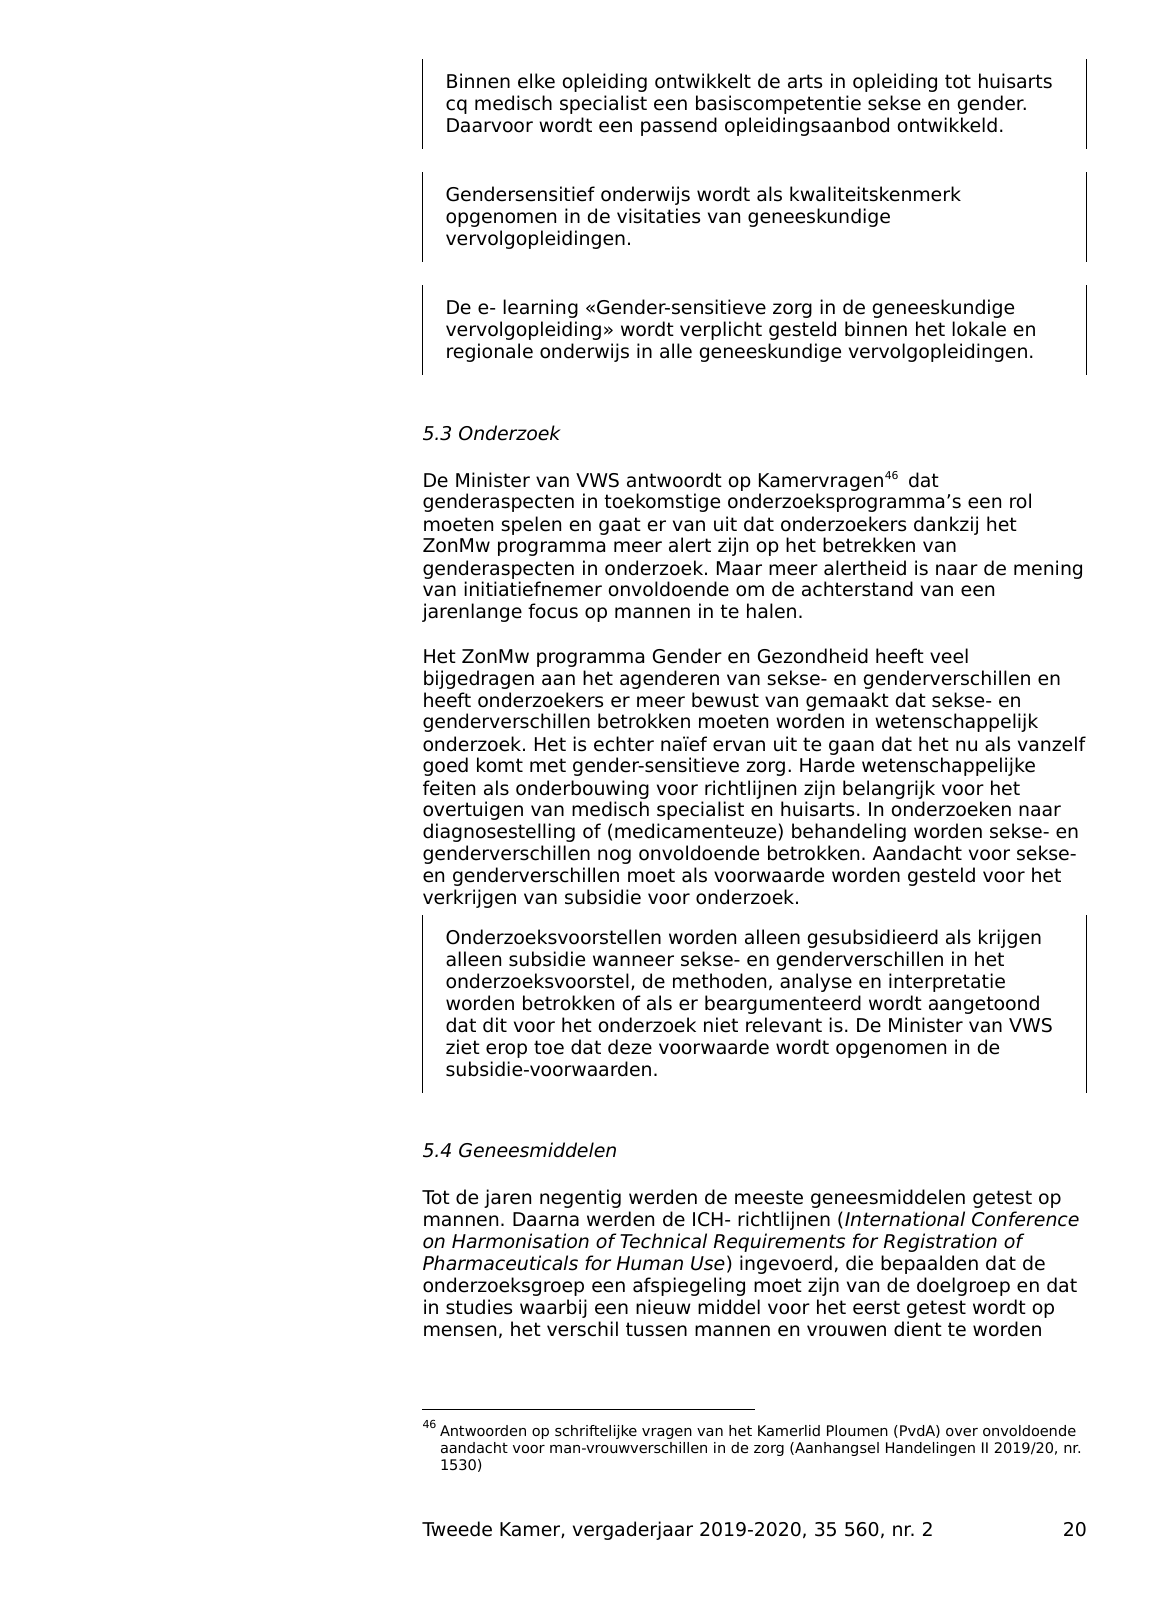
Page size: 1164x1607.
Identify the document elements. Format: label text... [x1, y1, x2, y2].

subtitle 5.4 Geneesmiddelen [422, 1140, 1087, 1162]
text De Minister van VWS antwoordt op Kamervragen dat genderaspecten in toekomstige onderzoeksprogramma’s een rol moeten spelen en gaat er van uit dat onderzoekers dankzij het ZonMw programma meer alert zijn op het betrekken van genderaspecten in onderzoek. Maar meer alertheid is naar de mening van initiatiefnemer onvoldoende om de achterstand van een jarenlange focus op mannen in te halen. [422, 469, 1087, 623]
subtitle 5.3 Onderzoek [422, 422, 1087, 444]
text Het ZonMw programma Gender en Gezondheid heeft veel bijgedragen aan het agenderen van sekse- en genderverschillen en heeft onderzoekers er meer bewust van gemaakt dat sekse- en genderverschillen betrokken moeten worden in wetenschappelijk onderzoek. Het is echter naïef ervan uit te gaan dat het nu als vanzelf goed komt met gender-sensitieve zorg. Harde wetenschappelijke feiten als onderbouwing voor richtlijnen zijn belangrijk voor het overtuigen van medisch specialist en huisarts. In onderzoeken naar diagnosestelling of (medicamenteuze) behandeling worden sekse- en genderverschillen nog onvoldoende betrokken. Aandacht voor sekse-en genderverschillen moet als voorwaarde worden gesteld voor het verkrijgen van subsidie voor onderzoek. [422, 646, 1087, 909]
table_header Gendersensitief onderwijs wordt als kwaliteitskenmerk opgenomen in de visitaties van geneeskundige vervolgopleidingen. [423, 172, 1086, 262]
table_header Binnen elke opleiding ontwikkelt de arts in opleiding tot huisarts cq medisch specialist een basiscompetentie sekse en gender. Daarvoor wordt een passend opleidingsaanbod ontwikkeld. [423, 59, 1086, 148]
text Antwoorden op schriftelijke vragen van het Kamerlid Ploumen (PvdA) over onvoldoende aandacht voor man-vrouwverschillen in de zorg (Aanhangsel Handelingen II 2019/20, nr. 1530) [422, 1418, 1087, 1474]
text Tot de jaren negentig werden de meeste geneesmiddelen getest op mannen. Daarna werden de ICH- richtlijnen (International Conference on Harmonisation of Technical Requirements for Registration of Pharmaceuticals for Human Use) ingevoerd, die bepaalden dat de onderzoeksgroep een afspiegeling moet zijn van de doelgroep en dat in studies waarbij een nieuw middel voor het eerst getest wordt op mensen, het verschil tussen mannen en vrouwen dient te worden [422, 1187, 1087, 1341]
table_header Onderzoeksvoorstellen worden alleen gesubsidieerd als krijgen alleen subsidie wanneer sekse- en genderverschillen in het onderzoeksvoorstel, de methoden, analyse en interpretatie worden betrokken of als er beargumenteerd wordt aangetoond dat dit voor het onderzoek niet relevant is. De Minister van VWS ziet erop toe dat deze voorwaarde wordt opgenomen in de subsidie-voorwaarden. [423, 915, 1086, 1093]
table_header De e- learning «Gender-sensitieve zorg in de geneeskundige vervolgopleiding» wordt verplicht gesteld binnen het lokale en regionale onderwijs in alle geneeskundige vervolgopleidingen. [423, 285, 1086, 375]
